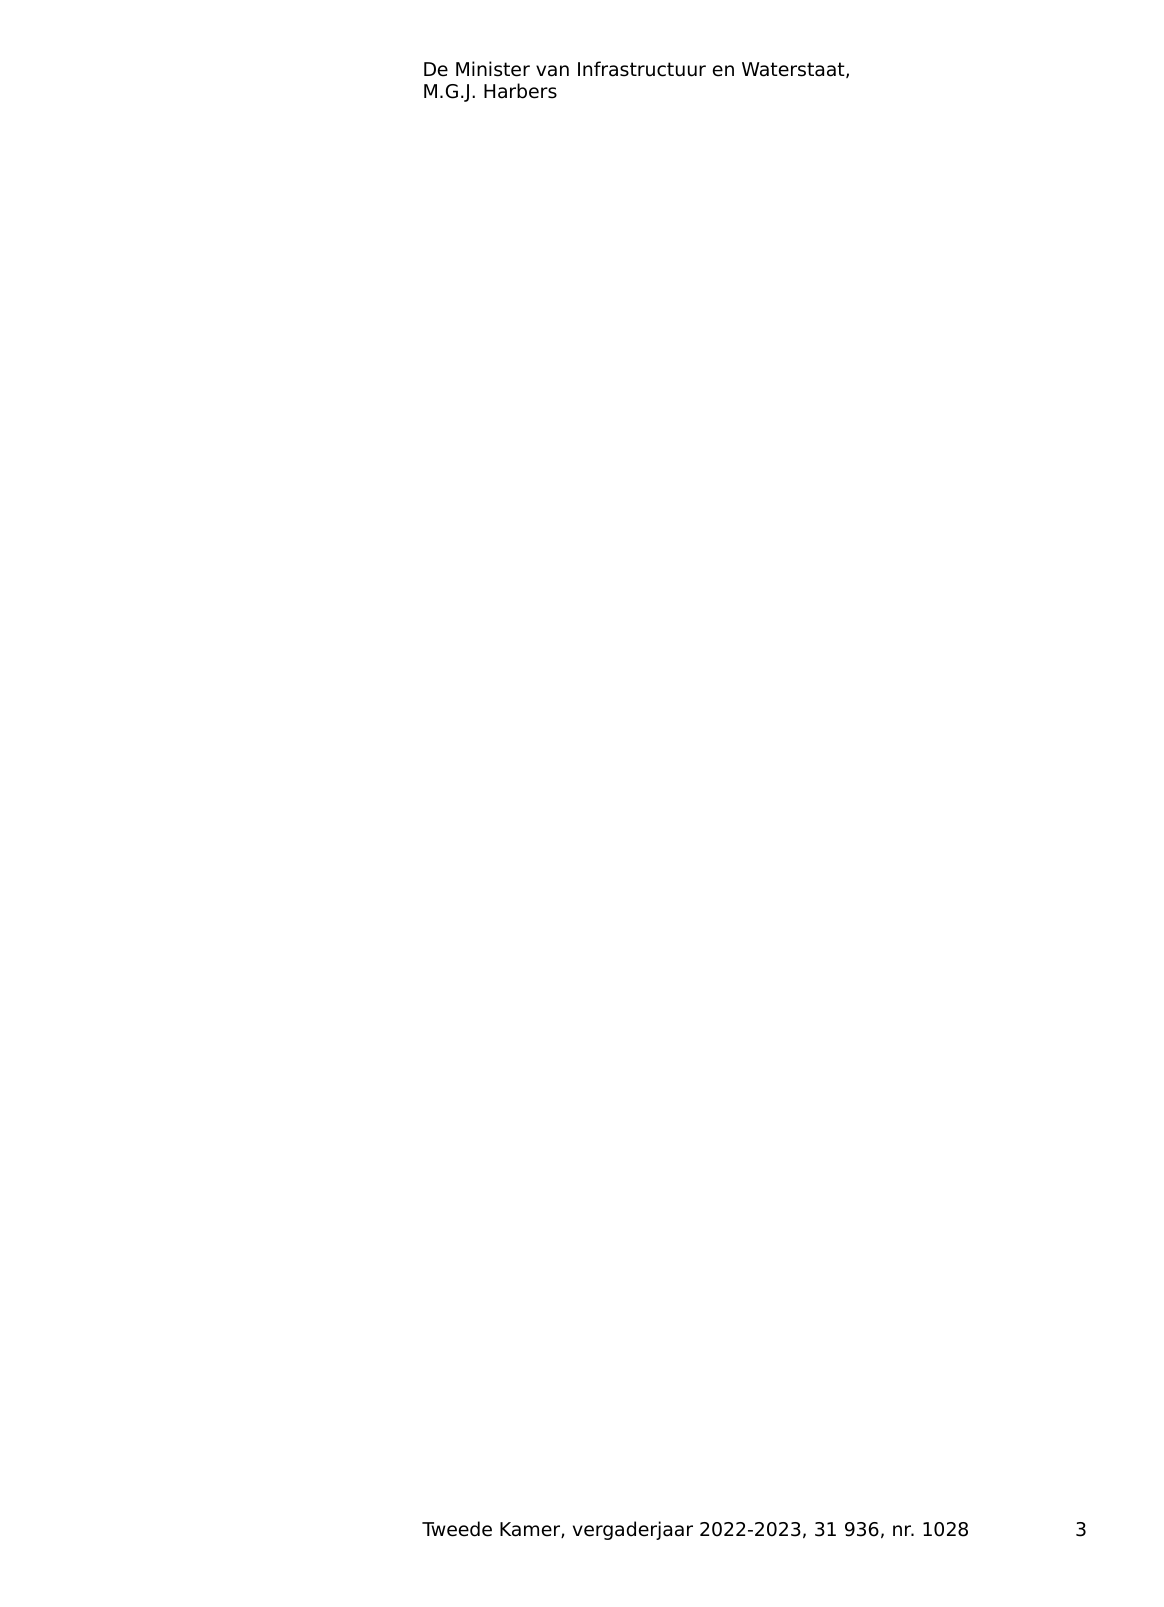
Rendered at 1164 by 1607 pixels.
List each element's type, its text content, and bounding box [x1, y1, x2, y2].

text De Minister van Infrastructuur en Waterstaat, M.G.J. Harbers [422, 59, 1087, 103]
